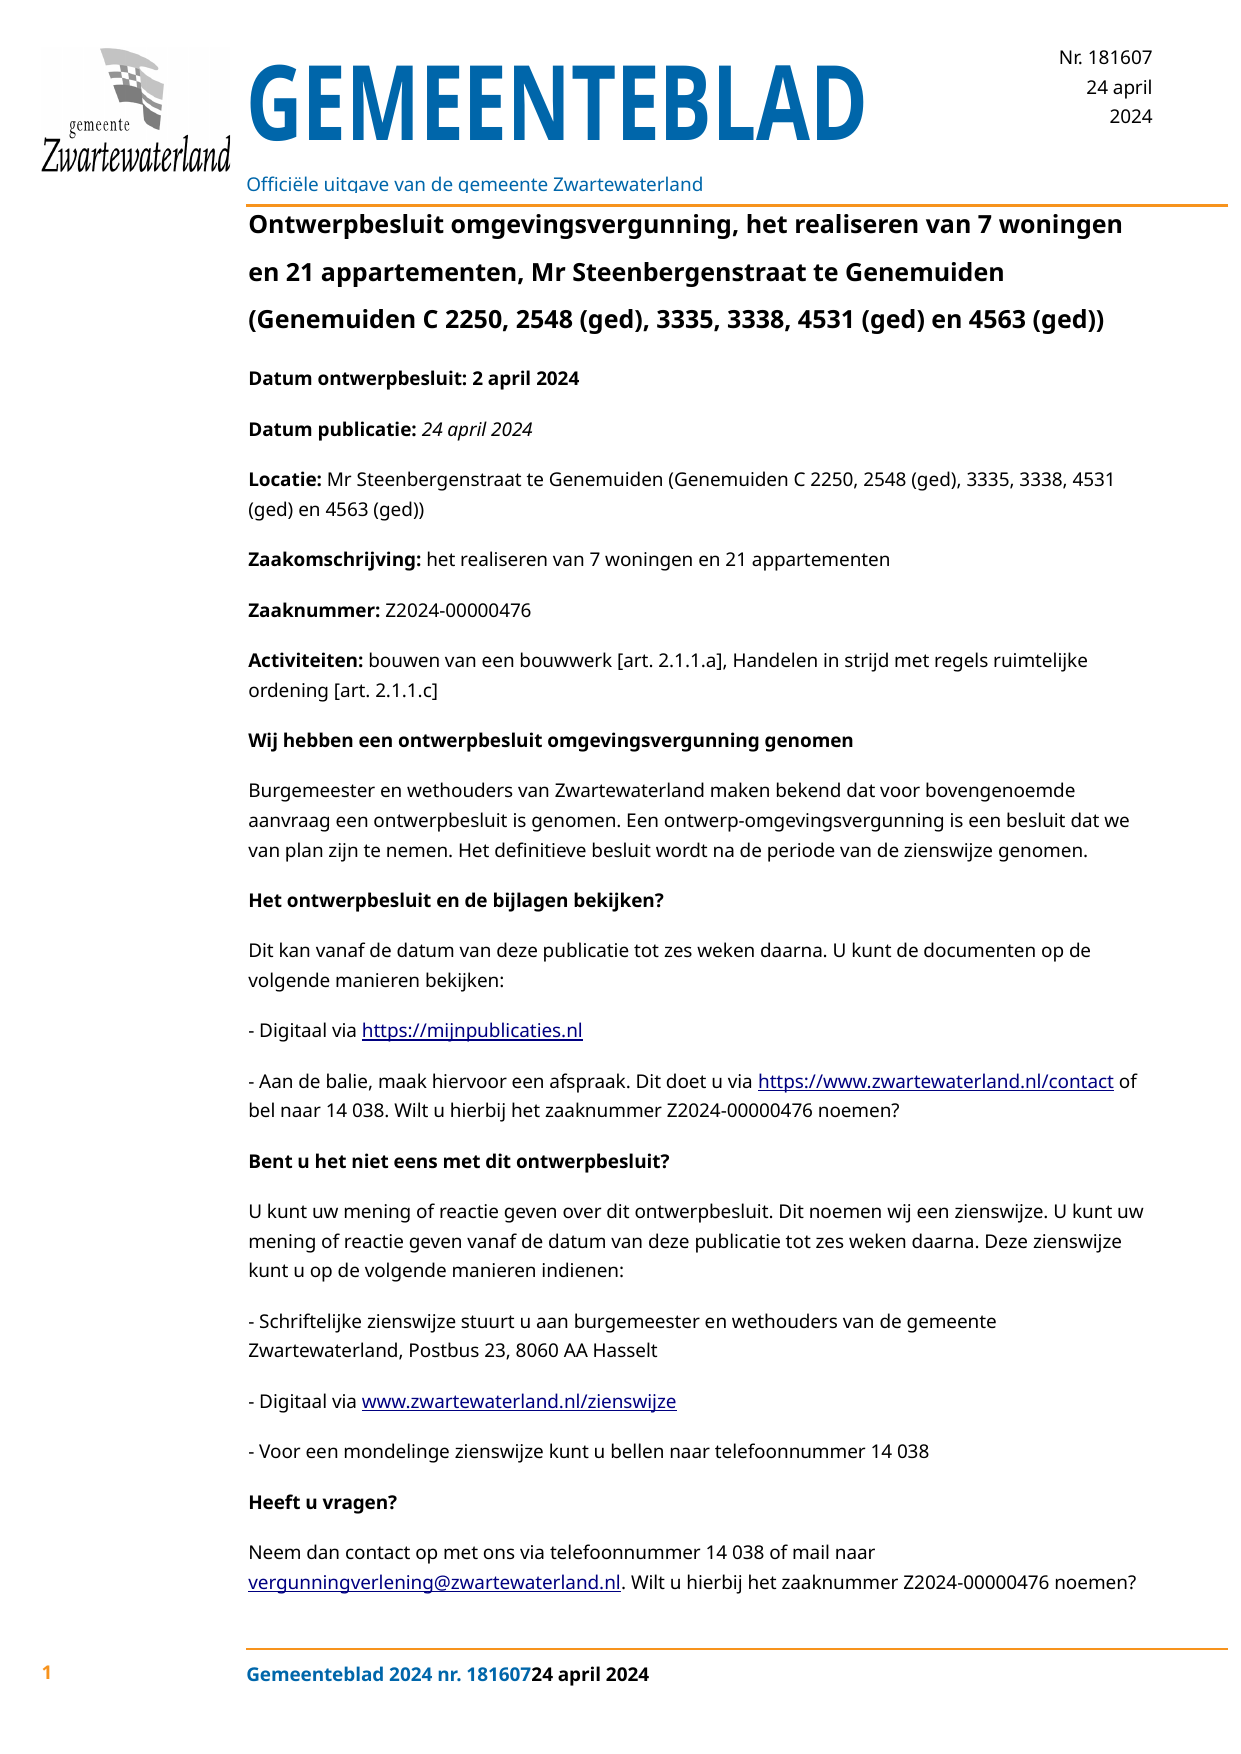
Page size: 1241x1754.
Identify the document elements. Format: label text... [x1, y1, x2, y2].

text - Voor een mondelinge zienswijze kunt u bellen naar telefoonnummer 14 038 [248, 1438, 1152, 1464]
text Burgemeester en wethouders van Zwartewaterland maken bekend dat voor bovengenoemde aanvraag een ontwerpbesluit is genomen. Een ontwerp-omgevingsvergunning is een besluit dat we van plan zijn te nemen. Het definitieve besluit wordt na de periode van de zienswijze genomen. [248, 778, 1152, 862]
text Activiteiten: bouwen van een bouwwerk [art. 2.1.1.a], Handelen in strijd met regels ruimtelijke ordening [art. 2.1.1.c] [248, 647, 1152, 702]
text U kunt uw mening of reactie geven over dit ontwerpbesluit. Dit noemen wij een zienswijze. U kunt uw mening of reactie geven vanaf de datum van deze publicatie tot zes weken daarna. Deze zienswijze kunt u op de volgende manieren indienen: [248, 1198, 1152, 1283]
text Datum ontwerpbesluit: 2 april 2024 [248, 366, 1152, 391]
text Dit kan vanaf de datum van deze publicatie tot zes weken daarna. U kunt de documenten op de volgende manieren bekijken: [248, 938, 1152, 993]
text Zaakomschrijving: het realiseren van 7 woningen en 21 appartementen [248, 546, 1152, 572]
text Heeft u vragen? [248, 1489, 1152, 1514]
text Locatie: Mr Steenbergenstraat te Genemuiden (Genemuiden C 2250, 2548 (ged), 3335, 3338, 4531 (ged) en 4563 (ged)) [248, 466, 1152, 522]
text Het ontwerpbesluit en de bijlagen bekijken? [248, 887, 1152, 913]
picture [41, 47, 231, 172]
text Ontwerpbesluit omgevingsvergunning, het realiseren van 7 woningen en 21 appartementen, Mr Steenbergenstraat te Genemuiden (Genemuiden C 2250, 2548 (ged), 3335, 3338, 4531 (ged) en 4563 (ged)) [248, 207, 1152, 336]
text - Aan de balie, maak hiervoor een afspraak. Dit doet u via https://www.zwartewaterland.nl/contact of bel naar 14 038. Wilt u hierbij het zaaknummer Z2024-00000476 noemen? [248, 1068, 1152, 1123]
text Wij hebben een ontwerpbesluit omgevingsvergunning genomen [248, 727, 1152, 753]
text - Digitaal via www.zwartewaterland.nl/zienswijze [248, 1388, 1152, 1414]
text - Digitaal via https://mijnpublicaties.nl [248, 1018, 1152, 1043]
text Bent u het niet eens met dit ontwerpbesluit? [248, 1148, 1152, 1174]
text Neem dan contact op met ons via telefoonnummer 14 038 of mail naar vergunningverlening@zwartewaterland.nl. Wilt u hierbij het zaaknummer Z2024-00000476 noemen? [248, 1539, 1152, 1594]
text - Schriftelijke zienswijze stuurt u aan burgemeester en wethouders van de gemeente Zwartewaterland, Postbus 23, 8060 AA Hasselt [248, 1308, 1152, 1363]
text Datum publicatie: 24 april 2024 [248, 416, 1152, 442]
text Zaaknummer: Z2024-00000476 [248, 597, 1152, 622]
